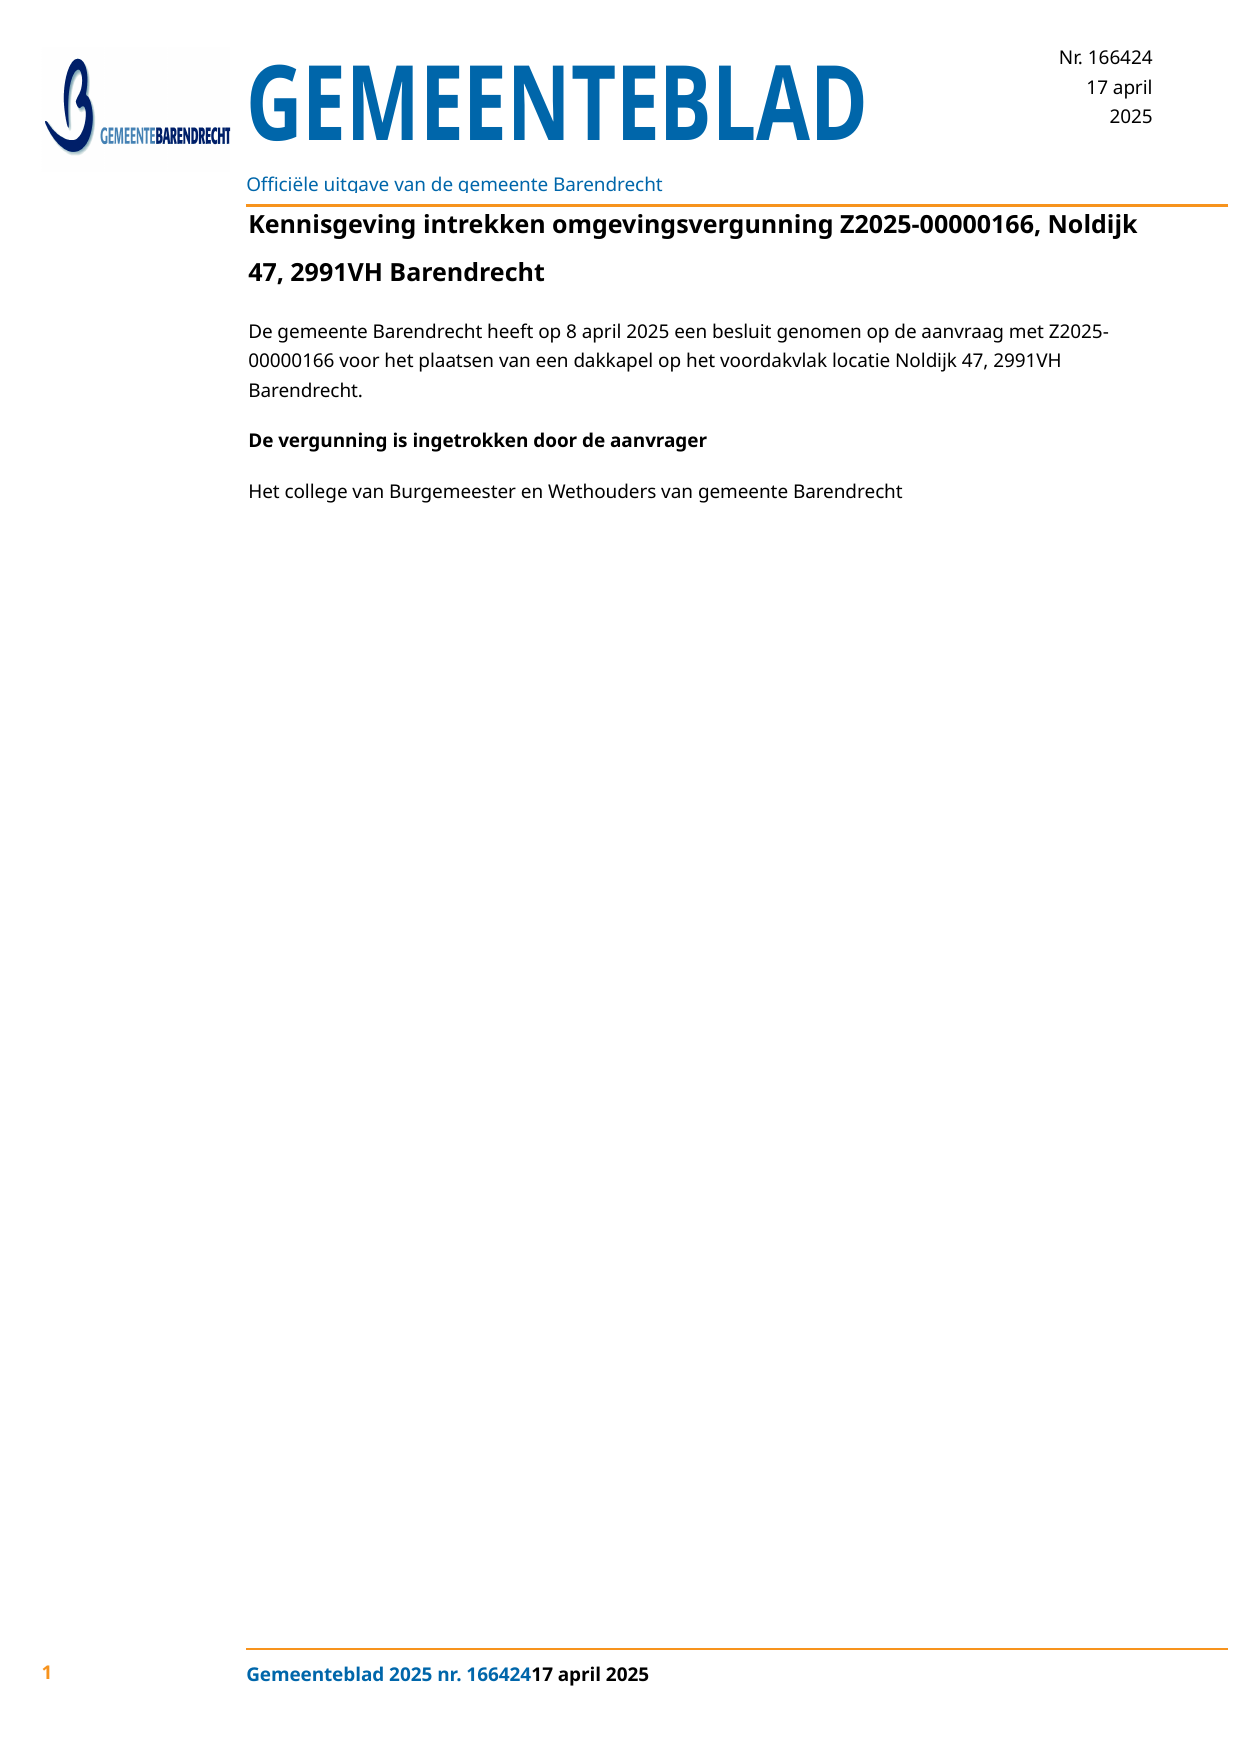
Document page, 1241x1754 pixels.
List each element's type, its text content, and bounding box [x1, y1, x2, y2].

picture [41, 47, 231, 172]
text Kennisgeving intrekken omgevingsvergunning Z2025-00000166, Noldijk 47, 2991VH Barendrecht [248, 207, 1152, 288]
text De gemeente Barendrecht heeft op 8 april 2025 een besluit genomen op de aanvraag met Z2025-00000166 voor het plaatsen van een dakkapel op het voordakvlak locatie Noldijk 47, 2991VH Barendrecht. [248, 318, 1152, 403]
text De vergunning is ingetrokken door de aanvrager [248, 427, 1152, 453]
text Het college van Burgemeester en Wethouders van gemeente Barendrecht [248, 478, 1152, 504]
